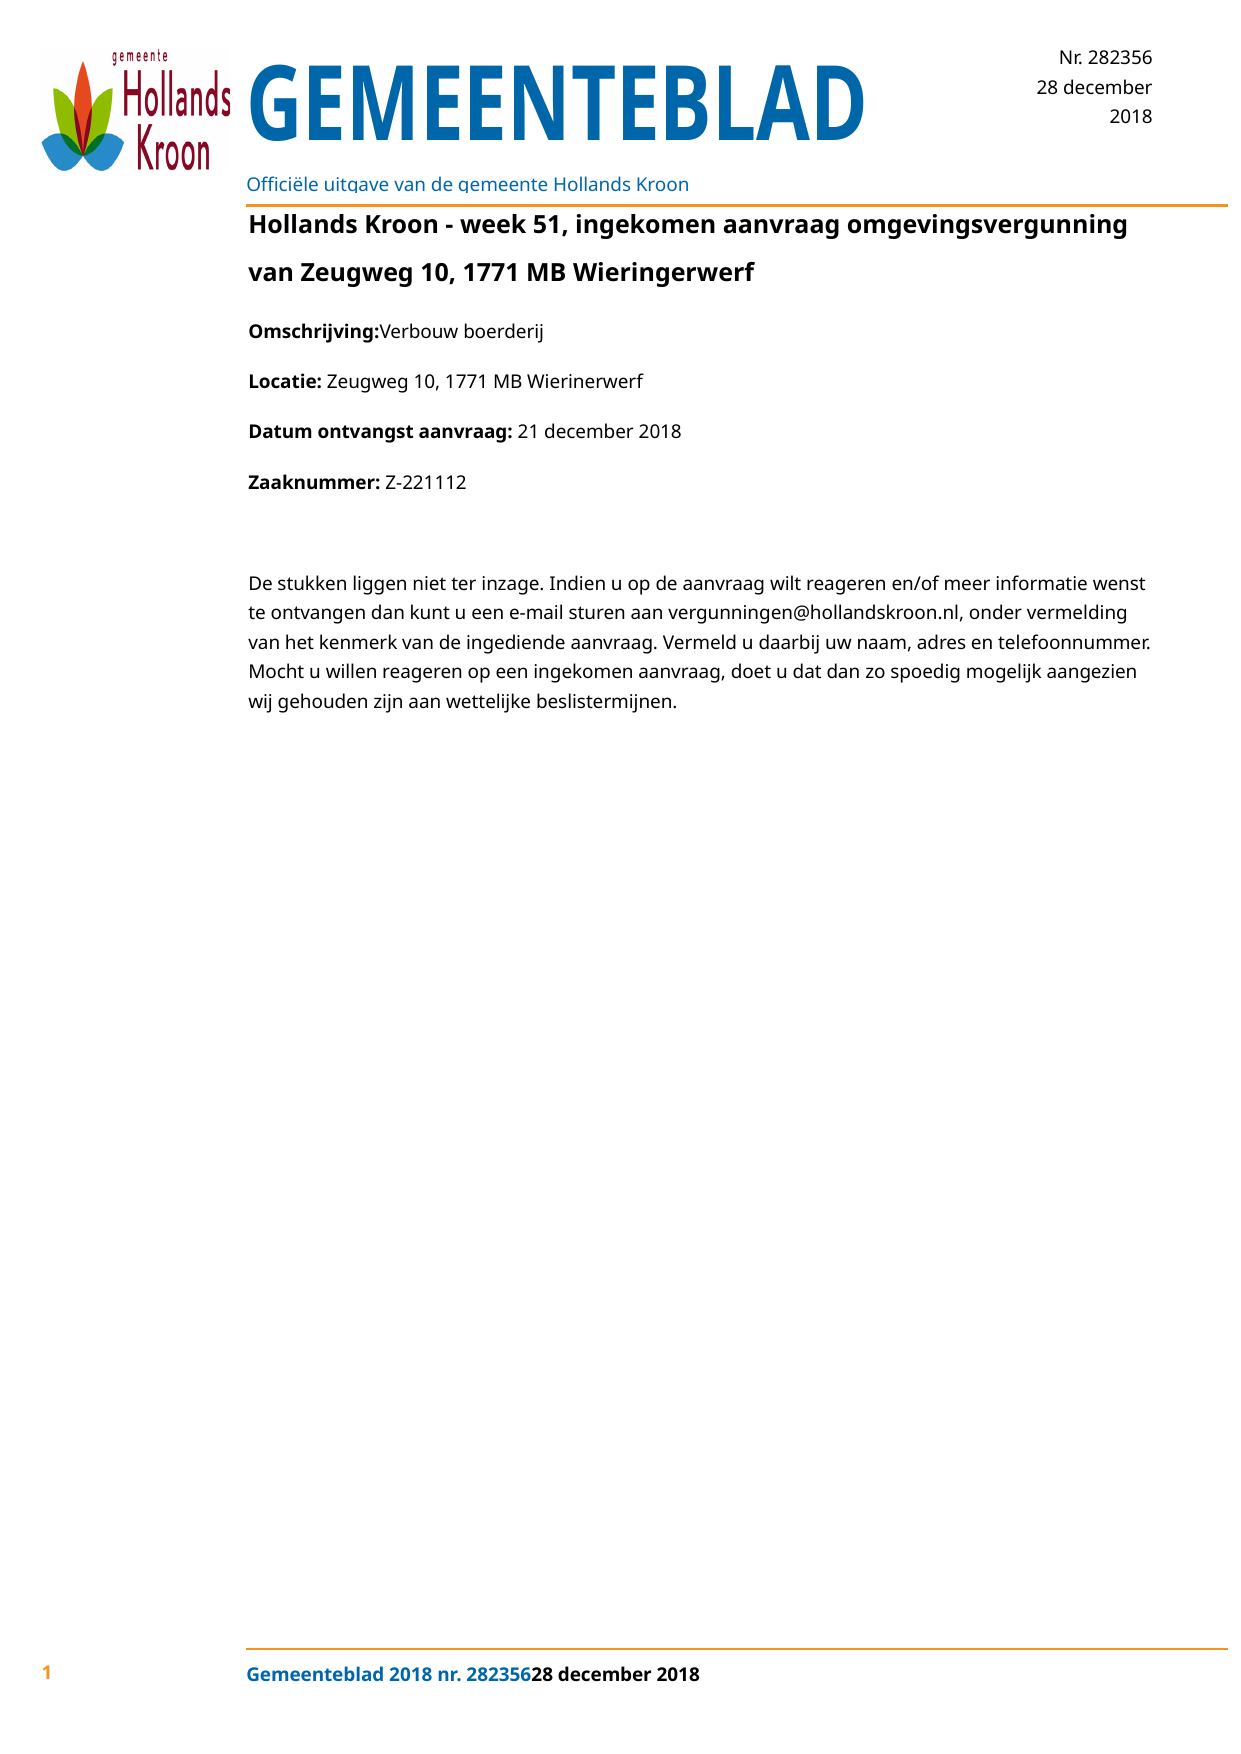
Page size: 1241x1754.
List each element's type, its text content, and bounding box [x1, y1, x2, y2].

text Locatie: Zeugweg 10, 1771 MB Wierinerwerf [248, 368, 1152, 394]
text Zaaknummer: Z-221112 [248, 469, 1152, 495]
picture [41, 47, 231, 172]
text Hollands Kroon - week 51, ingekomen aanvraag omgevingsvergunning van Zeugweg 10, 1771 MB Wieringerwerf [248, 207, 1152, 288]
text Datum ontvangst aanvraag: 21 december 2018 [248, 419, 1152, 444]
text Omschrijving:Verbouw boerderij [248, 318, 1152, 344]
text De stukken liggen niet ter inzage. Indien u op de aanvraag wilt reageren en/of meer informatie wenst te ontvangen dan kunt u een e-mail sturen aan vergunningen@hollandskroon.nl, onder vermelding van het kenmerk van de ingediende aanvraag. Vermeld u daarbij uw naam, adres en telefoonnummer. Mocht u willen reageren op een ingekomen aanvraag, doet u dat dan zo spoedig mogelijk aangezien wij gehouden zijn aan wettelijke beslistermijnen. [248, 570, 1152, 714]
